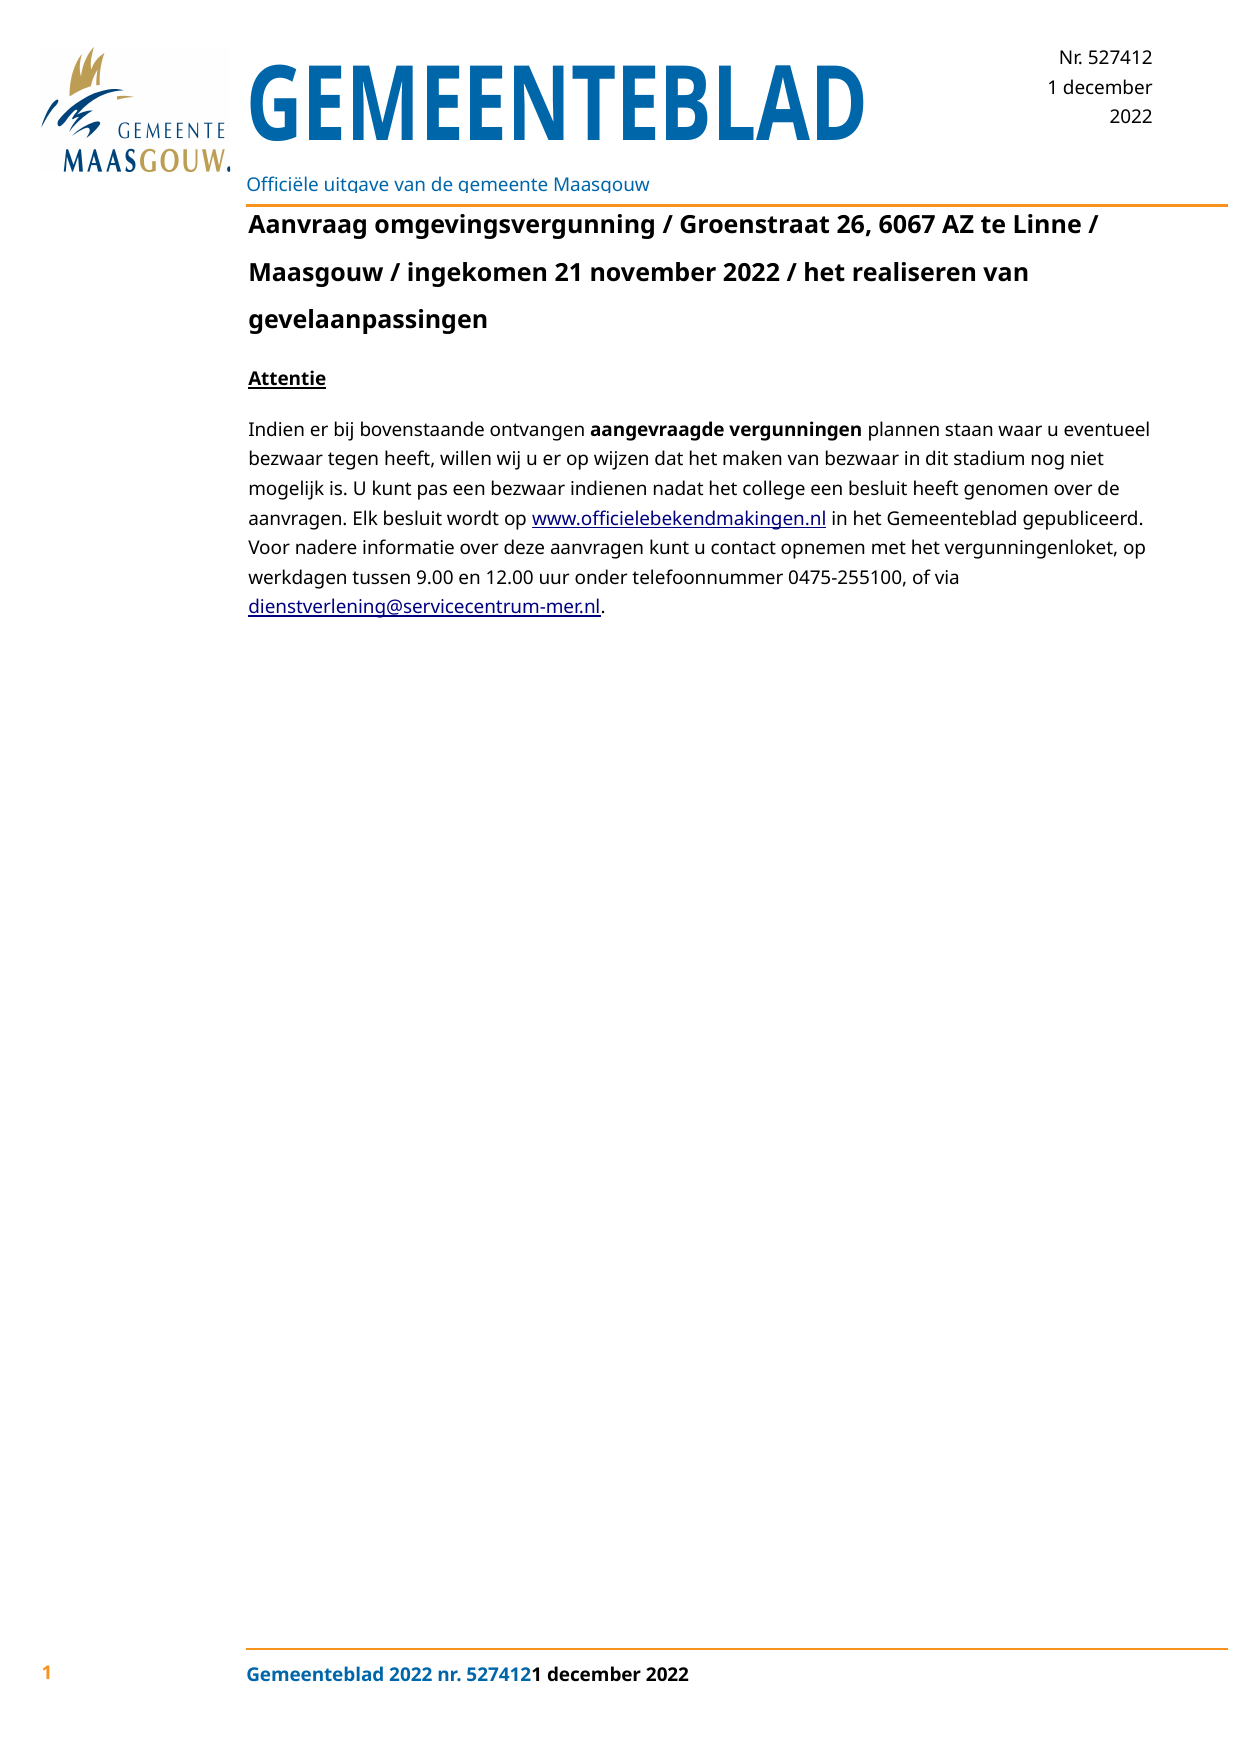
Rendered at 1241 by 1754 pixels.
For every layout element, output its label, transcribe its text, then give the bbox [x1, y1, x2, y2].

picture [41, 47, 231, 172]
text Attentie [248, 366, 1152, 391]
text Aanvraag omgevingsvergunning / Groenstraat 26, 6067 AZ te Linne / Maasgouw / ingekomen 21 november 2022 / het realiseren van gevelaanpassingen [248, 207, 1152, 336]
text Indien er bij bovenstaande ontvangen aangevraagde vergunningen plannen staan waar u eventueel bezwaar tegen heeft, willen wij u er op wijzen dat het maken van bezwaar in dit stadium nog niet mogelijk is. U kunt pas een bezwaar indienen nadat het college een besluit heeft genomen over de aanvragen. Elk besluit wordt op www.officielebekendmakingen.nl in het Gemeenteblad gepubliceerd. Voor nadere informatie over deze aanvragen kunt u contact opnemen met het vergunningenloket, op werkdagen tussen 9.00 en 12.00 uur onder telefoonnummer 0475-255100, of via dienstverlening@servicecentrum-mer.nl. [248, 416, 1152, 619]
